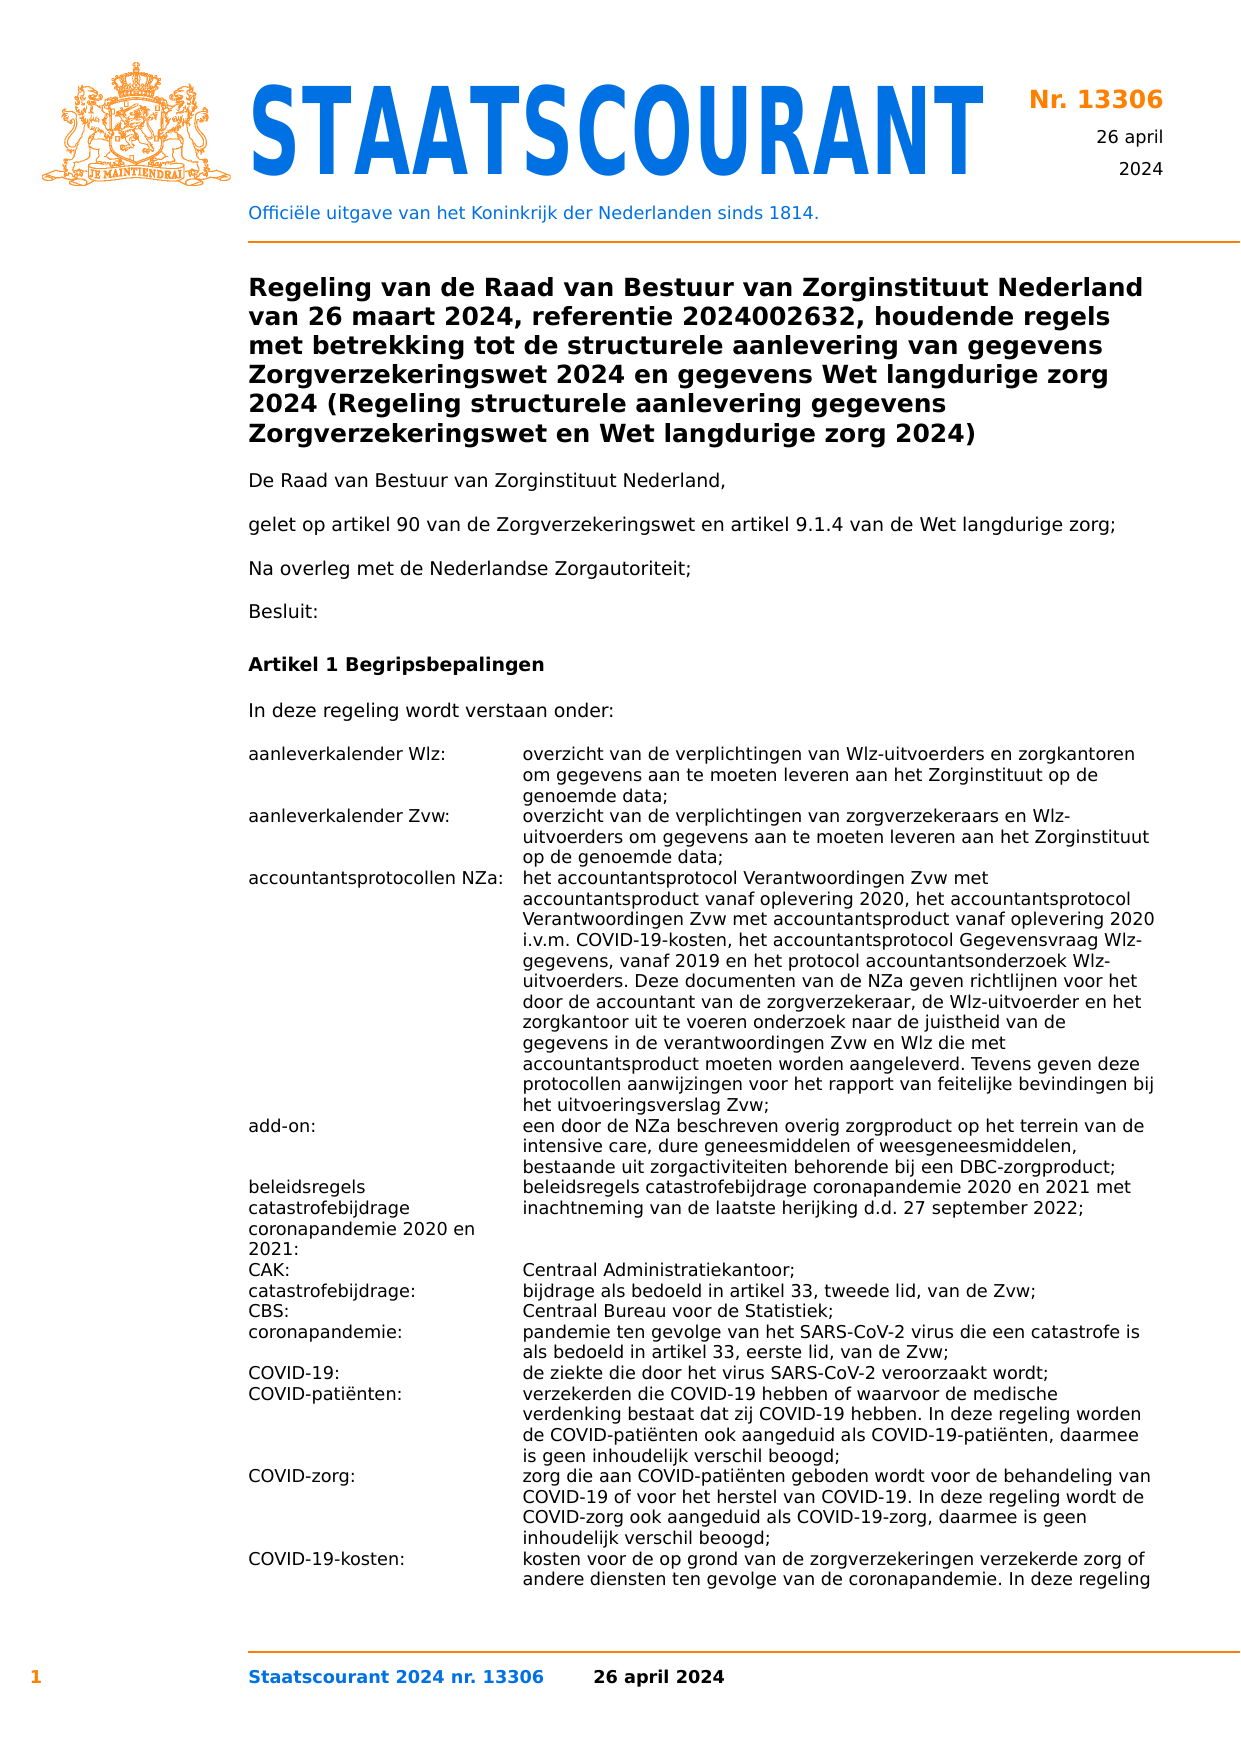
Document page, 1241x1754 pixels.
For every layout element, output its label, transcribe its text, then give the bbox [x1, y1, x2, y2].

table_cell CAK: [248, 1260, 516, 1281]
text gelet op artikel 90 van de Zorgverzekeringswet en artikel 9.1.4 van de Wet langdurige zorg; [248, 514, 1163, 536]
table_cell een door de NZa beschreven overig zorgproduct op het terrein van de intensive care, dure geneesmiddelen of weesgeneesmiddelen, bestaande uit zorgactiviteiten behorende bij een DBC-zorgproduct; [516, 1116, 1163, 1177]
table_header [25, 62, 248, 241]
table_cell beleidsregels catastrofebijdrage coronapandemie 2020 en 2021 met inachtneming van de laatste herijking d.d. 27 september 2022; [516, 1178, 1163, 1260]
table_cell verzekerden die COVID-19 hebben of waarvoor de medische verdenking bestaat dat zij COVID-19 hebben. In deze regeling worden de COVID-patiënten ook aangeduid als COVID-19-patiënten, daarmee is geen inhoudelijk verschil beoogd; [516, 1384, 1163, 1466]
table_cell COVID-zorg: [248, 1466, 516, 1549]
table_header STAATSCOURANT [248, 62, 998, 203]
table_cell accountantsprotocollen NZa: [248, 868, 516, 1116]
table_cell Officiële uitgave van het Koninkrijk der Nederlanden sinds 1814. [248, 203, 1240, 241]
table_header aanleverkalender Wlz: [248, 744, 516, 806]
table_cell het accountantsprotocol Verantwoordingen Zvw met accountantsproduct vanaf oplevering 2020, het accountantsprotocol Verantwoordingen Zvw met accountantsproduct vanaf oplevering 2020 i.v.m. COVID-19-kosten, het accountantsprotocol Gegevensvraag Wlz-gegevens, vanaf 2019 en het protocol accountantsonderzoek Wlz-uitvoerders. Deze documenten van de NZa geven richtlijnen voor het door de accountant van de zorgverzekeraar, de Wlz-uitvoerder en het zorgkantoor uit te voeren onderzoek naar de juistheid van de gegevens in de verantwoordingen Zvw en Wlz die met accountantsproduct moeten worden aangeleverd. Tevens geven deze protocollen aanwijzingen voor het rapport van feitelijke bevindingen bij het uitvoeringsverslag Zvw; [516, 868, 1163, 1116]
table_cell CBS: [248, 1301, 516, 1322]
text In deze regeling wordt verstaan onder: [248, 700, 1163, 722]
table_cell kosten voor de op grond van de zorgverzekeringen verzekerde zorg of andere diensten ten gevolge van de coronapandemie. In deze regeling [516, 1549, 1163, 1590]
table_cell 26 april [998, 121, 1240, 153]
text Besluit: [248, 601, 1163, 623]
table_cell de ziekte die door het virus SARS-CoV-2 veroorzaakt wordt; [516, 1363, 1163, 1384]
table_cell bijdrage als bedoeld in artikel 33, tweede lid, van de Zvw; [516, 1281, 1163, 1301]
subtitle Artikel 1 Begripsbepalingen [248, 653, 1163, 675]
table_cell coronapandemie: [248, 1322, 516, 1363]
table_cell add-on: [248, 1116, 516, 1177]
table_header Nr. 13306 [998, 62, 1240, 121]
table_header overzicht van de verplichtingen van Wlz-uitvoerders en zorgkantoren om gegevens aan te moeten leveren aan het Zorginstituut op de genoemde data; [516, 744, 1163, 806]
table_cell COVID-19-kosten: [248, 1549, 516, 1590]
subtitle Regeling van de Raad van Bestuur van Zorginstituut Nederland van 26 maart 2024, referentie 2024002632, houdende regels met betrekking tot de structurele aanlevering van gegevens Zorgverzekeringswet 2024 en gegevens Wet langdurige zorg 2024 (Regeling structurele aanlevering gegevens Zorgverzekeringswet en Wet langdurige zorg 2024) [248, 273, 1163, 448]
text Na overleg met de Nederlandse Zorgautoriteit; [248, 558, 1163, 579]
table_cell overzicht van de verplichtingen van zorgverzekeraars en Wlz-uitvoerders om gegevens aan te moeten leveren aan het Zorginstituut op de genoemde data; [516, 806, 1163, 868]
table_cell beleidsregels catastrofebijdrage coronapandemie 2020 en 2021: [248, 1178, 516, 1260]
table_cell catastrofebijdrage: [248, 1281, 516, 1301]
table_cell pandemie ten gevolge van het SARS-CoV-2 virus die een catastrofe is als bedoeld in artikel 33, eerste lid, van de Zvw; [516, 1322, 1163, 1363]
table_cell Centraal Bureau voor de Statistiek; [516, 1301, 1163, 1322]
table_cell COVID-19: [248, 1363, 516, 1384]
table_cell COVID-patiënten: [248, 1384, 516, 1466]
table_cell aanleverkalender Zvw: [248, 806, 516, 868]
table_cell Centraal Administratiekantoor; [516, 1260, 1163, 1281]
picture [41, 62, 231, 186]
text De Raad van Bestuur van Zorginstituut Nederland, [248, 470, 1163, 492]
table_cell 2024 [998, 153, 1240, 203]
table_cell zorg die aan COVID-patiënten geboden wordt voor de behandeling van COVID-19 of voor het herstel van COVID-19. In deze regeling wordt de COVID-zorg ook aangeduid als COVID-19-zorg, daarmee is geen inhoudelijk verschil beoogd; [516, 1466, 1163, 1549]
